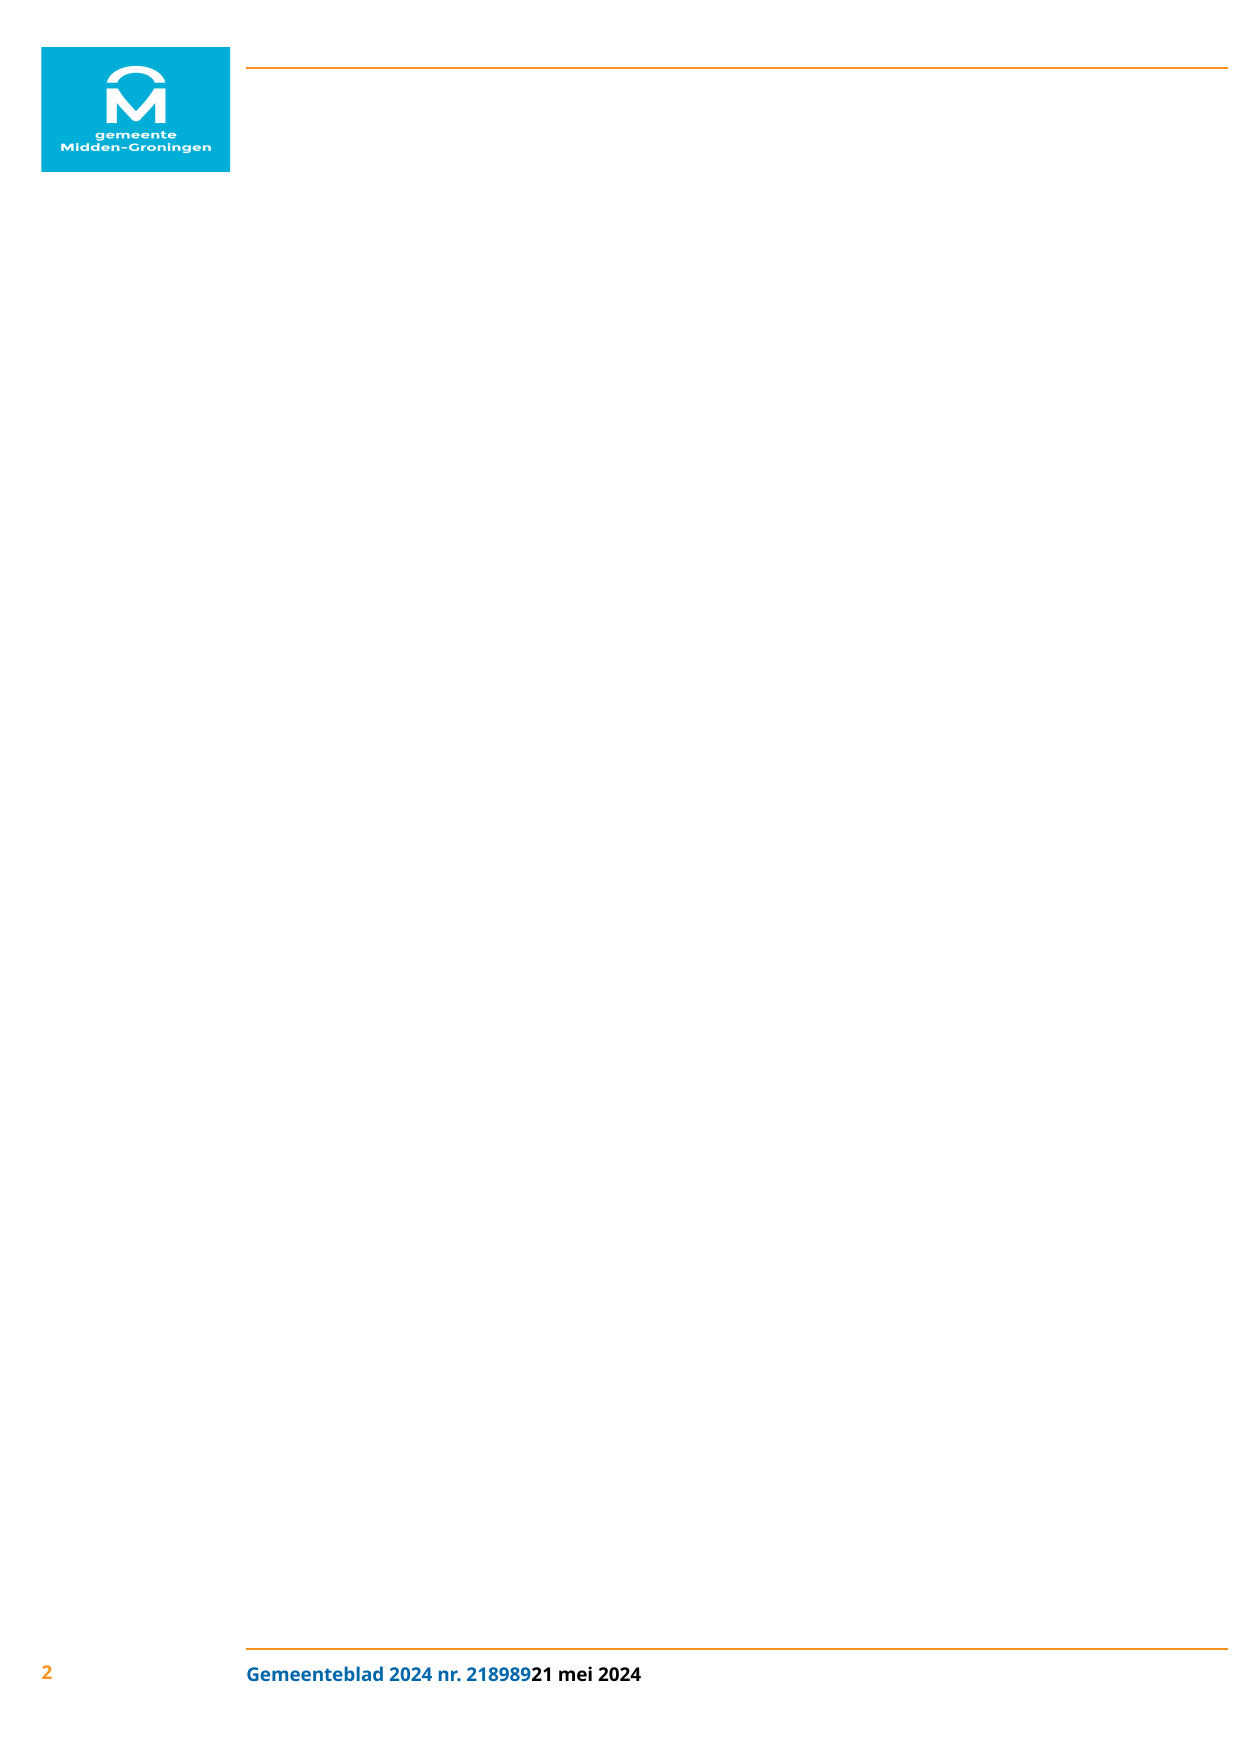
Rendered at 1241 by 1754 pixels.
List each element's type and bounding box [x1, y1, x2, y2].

picture [107, 89, 165, 122]
picture [184, 146, 190, 153]
picture [108, 66, 164, 82]
